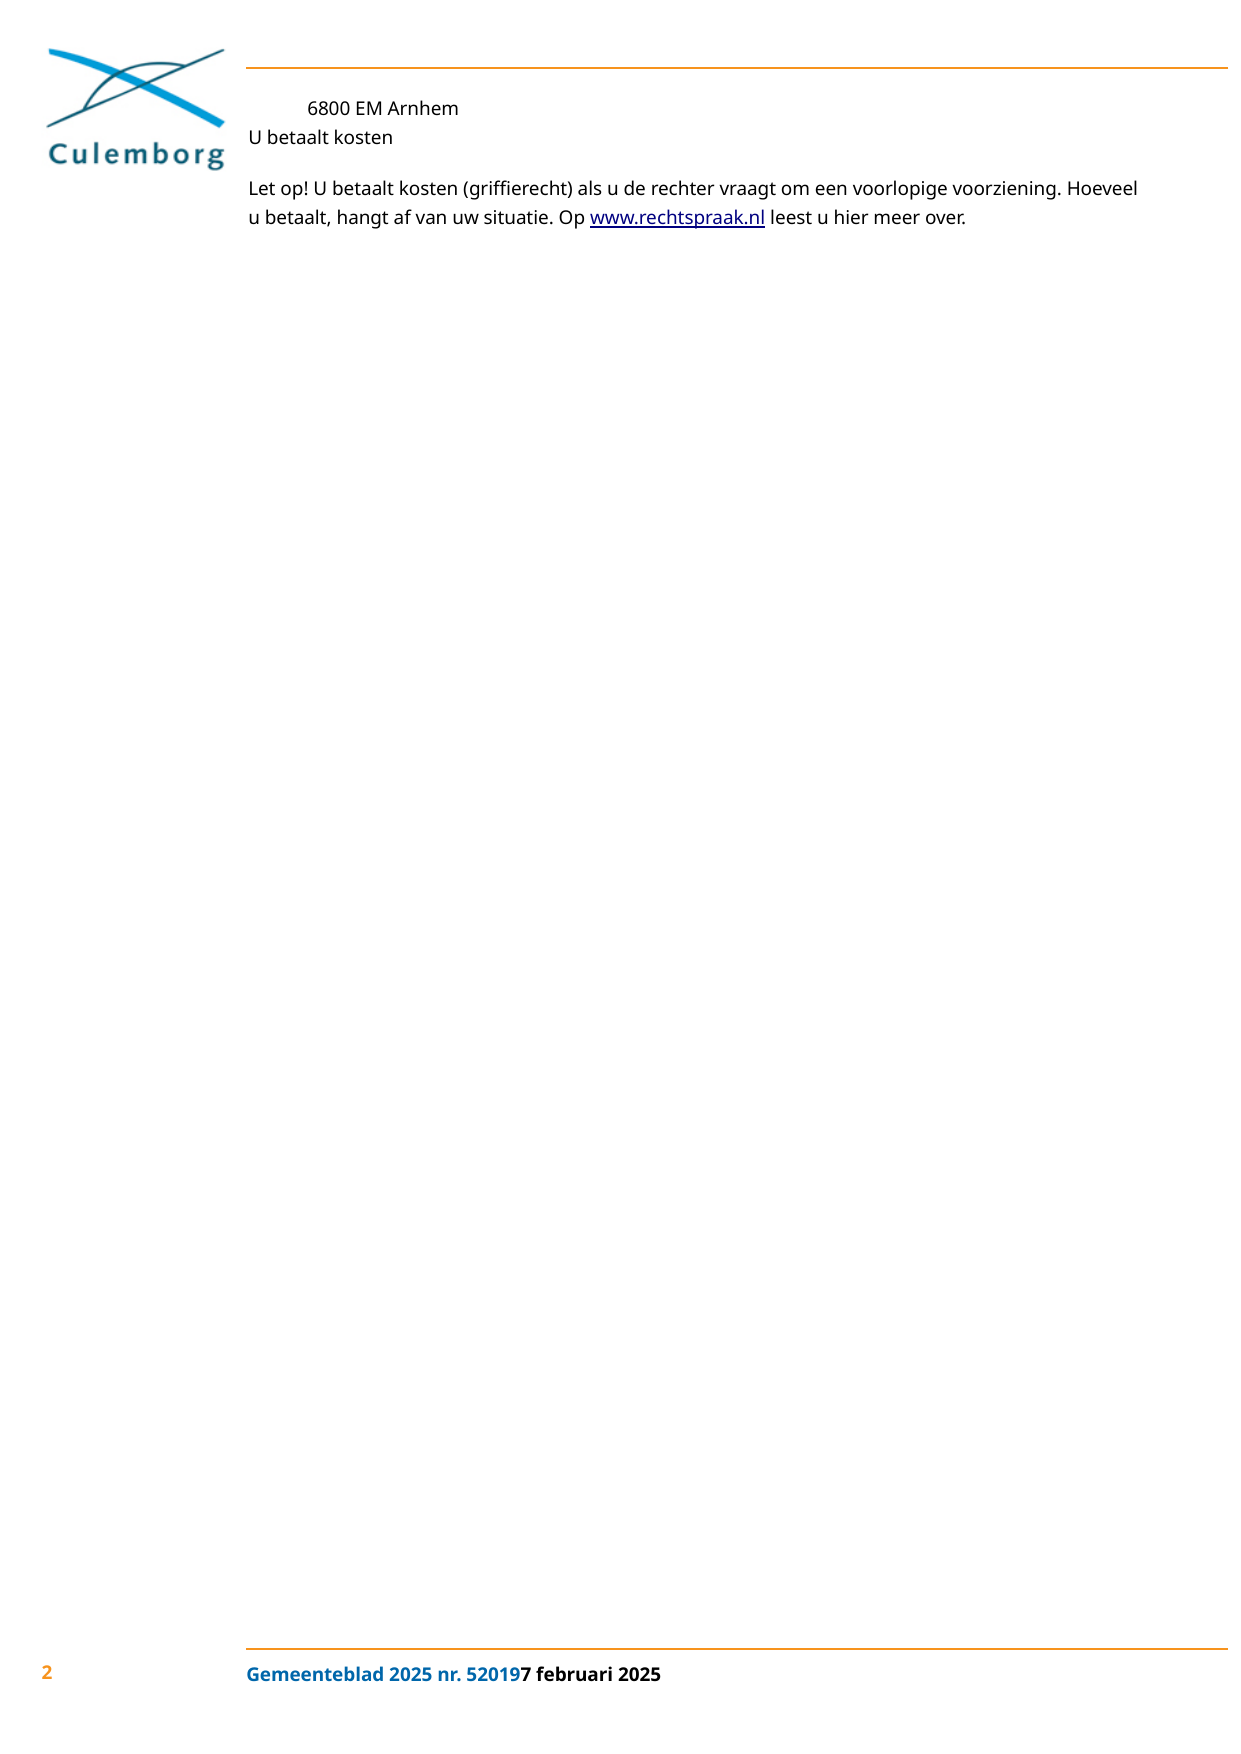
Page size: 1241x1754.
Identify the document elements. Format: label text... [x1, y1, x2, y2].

picture [41, 47, 231, 172]
text U betaalt kosten [248, 124, 1152, 150]
list 6800 EM Arnhem [248, 95, 1152, 121]
text Let op! U betaalt kosten (griffierecht) als u de rechter vraagt om een voorlopige voorziening. Hoeveel u betaalt, hangt af van uw situatie. Op www.rechtspraak.nl leest u hier meer over. [248, 175, 1152, 230]
